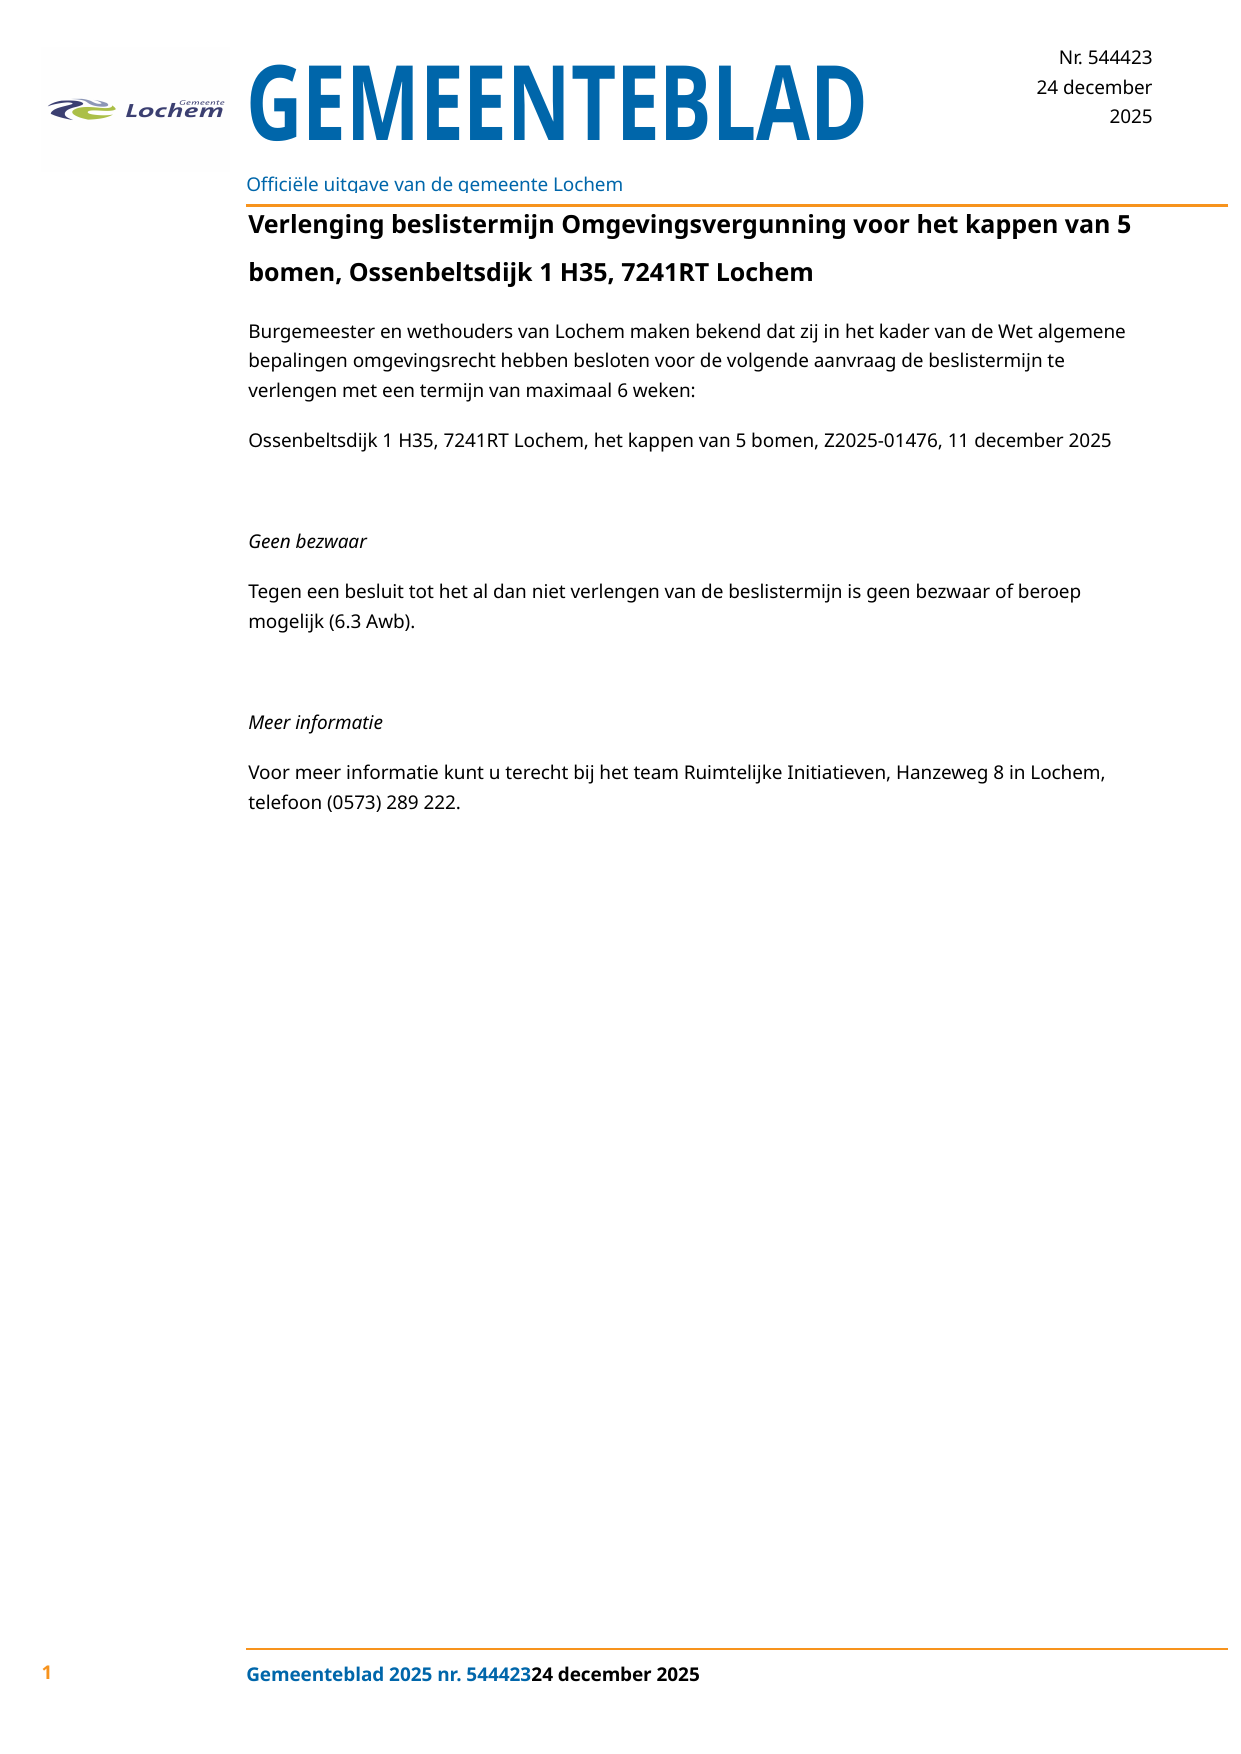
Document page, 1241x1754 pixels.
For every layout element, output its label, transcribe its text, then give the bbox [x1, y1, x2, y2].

picture [41, 47, 231, 172]
text Ossenbeltsdijk 1 H35, 7241RT Lochem, het kappen van 5 bomen, Z2025-01476, 11 december 2025 [248, 427, 1152, 453]
text Geen bezwaar [248, 528, 1152, 554]
text Meer informatie [248, 709, 1152, 735]
text Tegen een besluit tot het al dan niet verlengen van de beslistermijn is geen bezwaar of beroep mogelijk (6.3 Awb). [248, 579, 1152, 634]
text Verlenging beslistermijn Omgevingsvergunning voor het kappen van 5 bomen, Ossenbeltsdijk 1 H35, 7241RT Lochem [248, 207, 1152, 288]
text Burgemeester en wethouders van Lochem maken bekend dat zij in het kader van de Wet algemene bepalingen omgevingsrecht hebben besloten voor de volgende aanvraag de beslistermijn te verlengen met een termijn van maximaal 6 weken: [248, 318, 1152, 403]
text Voor meer informatie kunt u terecht bij het team Ruimtelijke Initiatieven, Hanzeweg 8 in Lochem, telefoon (0573) 289 222. [248, 759, 1152, 815]
